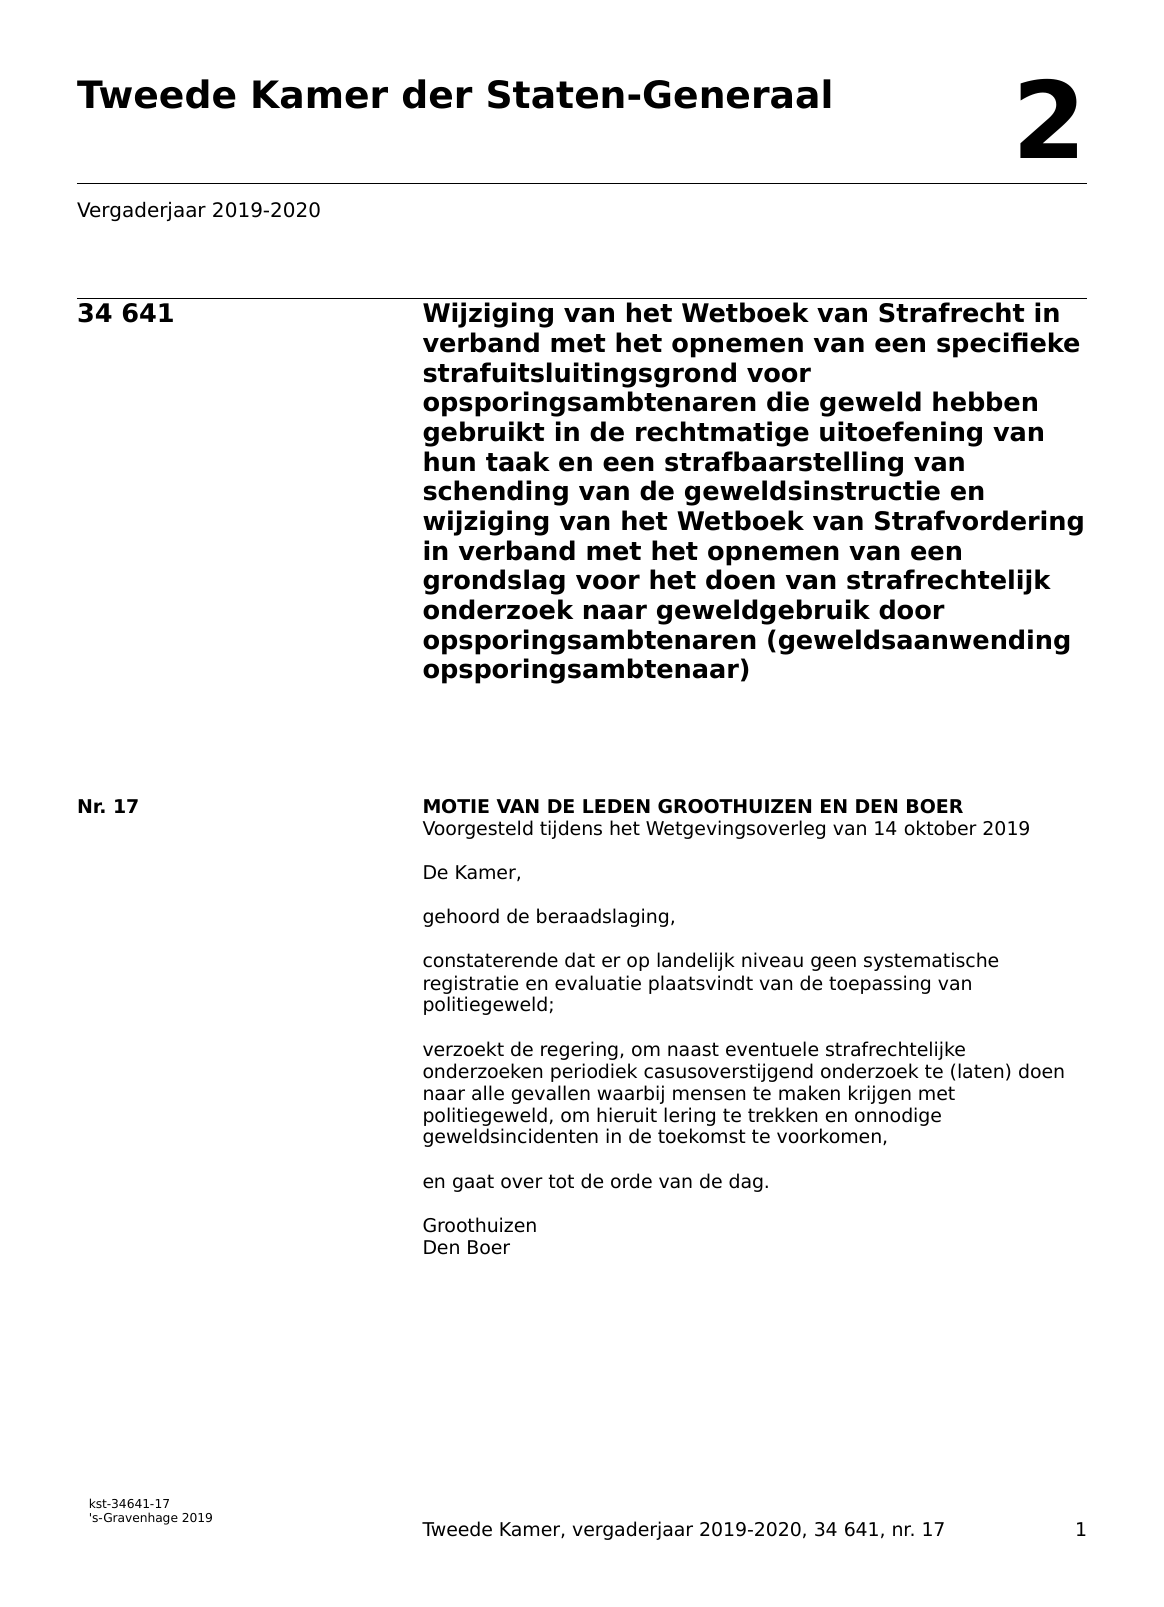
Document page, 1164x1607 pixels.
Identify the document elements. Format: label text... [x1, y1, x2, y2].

text Groothuizen [422, 1215, 1087, 1237]
text kst-34641-17 [88, 1497, 323, 1511]
text constaterende dat er op landelijk niveau geen systematische registratie en evaluatie plaatsvindt van de toepassing van politiegeweld; [422, 950, 1087, 1016]
text Voorgesteld tijdens het Wetgevingsoverleg van 14 oktober 2019 [422, 818, 1087, 840]
text Den Boer [422, 1237, 1087, 1259]
text en gaat over tot de orde van de dag. [422, 1171, 1087, 1193]
table_header Tweede Kamer der Staten-Generaal [77, 59, 886, 183]
table_header 2 [886, 59, 1087, 183]
text 's-Gravenhage 2019 [88, 1511, 323, 1525]
text verzoekt de regering, om naast eventuele strafrechtelijke onderzoeken periodiek casusoverstijgend onderzoek te (laten) doen naar alle gevallen waarbij mensen te maken krijgen met politiegeweld, om hieruit lering te trekken en onnodige geweldsincidenten in de toekomst te voorkomen, [422, 1038, 1087, 1148]
text gehoord de beraadslaging, [422, 906, 1087, 928]
subtitle 34 641 Wijziging van het Wetboek van Strafrecht in verband met het opnemen van een specifieke strafuitsluitingsgrond voor opsporingsambtenaren die geweld hebben gebruikt in de rechtmatige uitoefening van hun taak en een strafbaarstelling van schending van de geweldsinstructie en wijziging van het Wetboek van Strafvordering in verband met het opnemen van een grondslag voor het doen van strafrechtelijk onderzoek naar geweldgebruik door opsporingsambtenaren (geweldsaanwending opsporingsambtenaar) [77, 299, 1087, 685]
subtitle Nr. 17 MOTIE VAN DE LEDEN GROOTHUIZEN EN DEN BOER [77, 796, 1087, 818]
text De Kamer, [422, 862, 1087, 884]
table_cell Vergaderjaar 2019-2020 [77, 184, 1087, 298]
